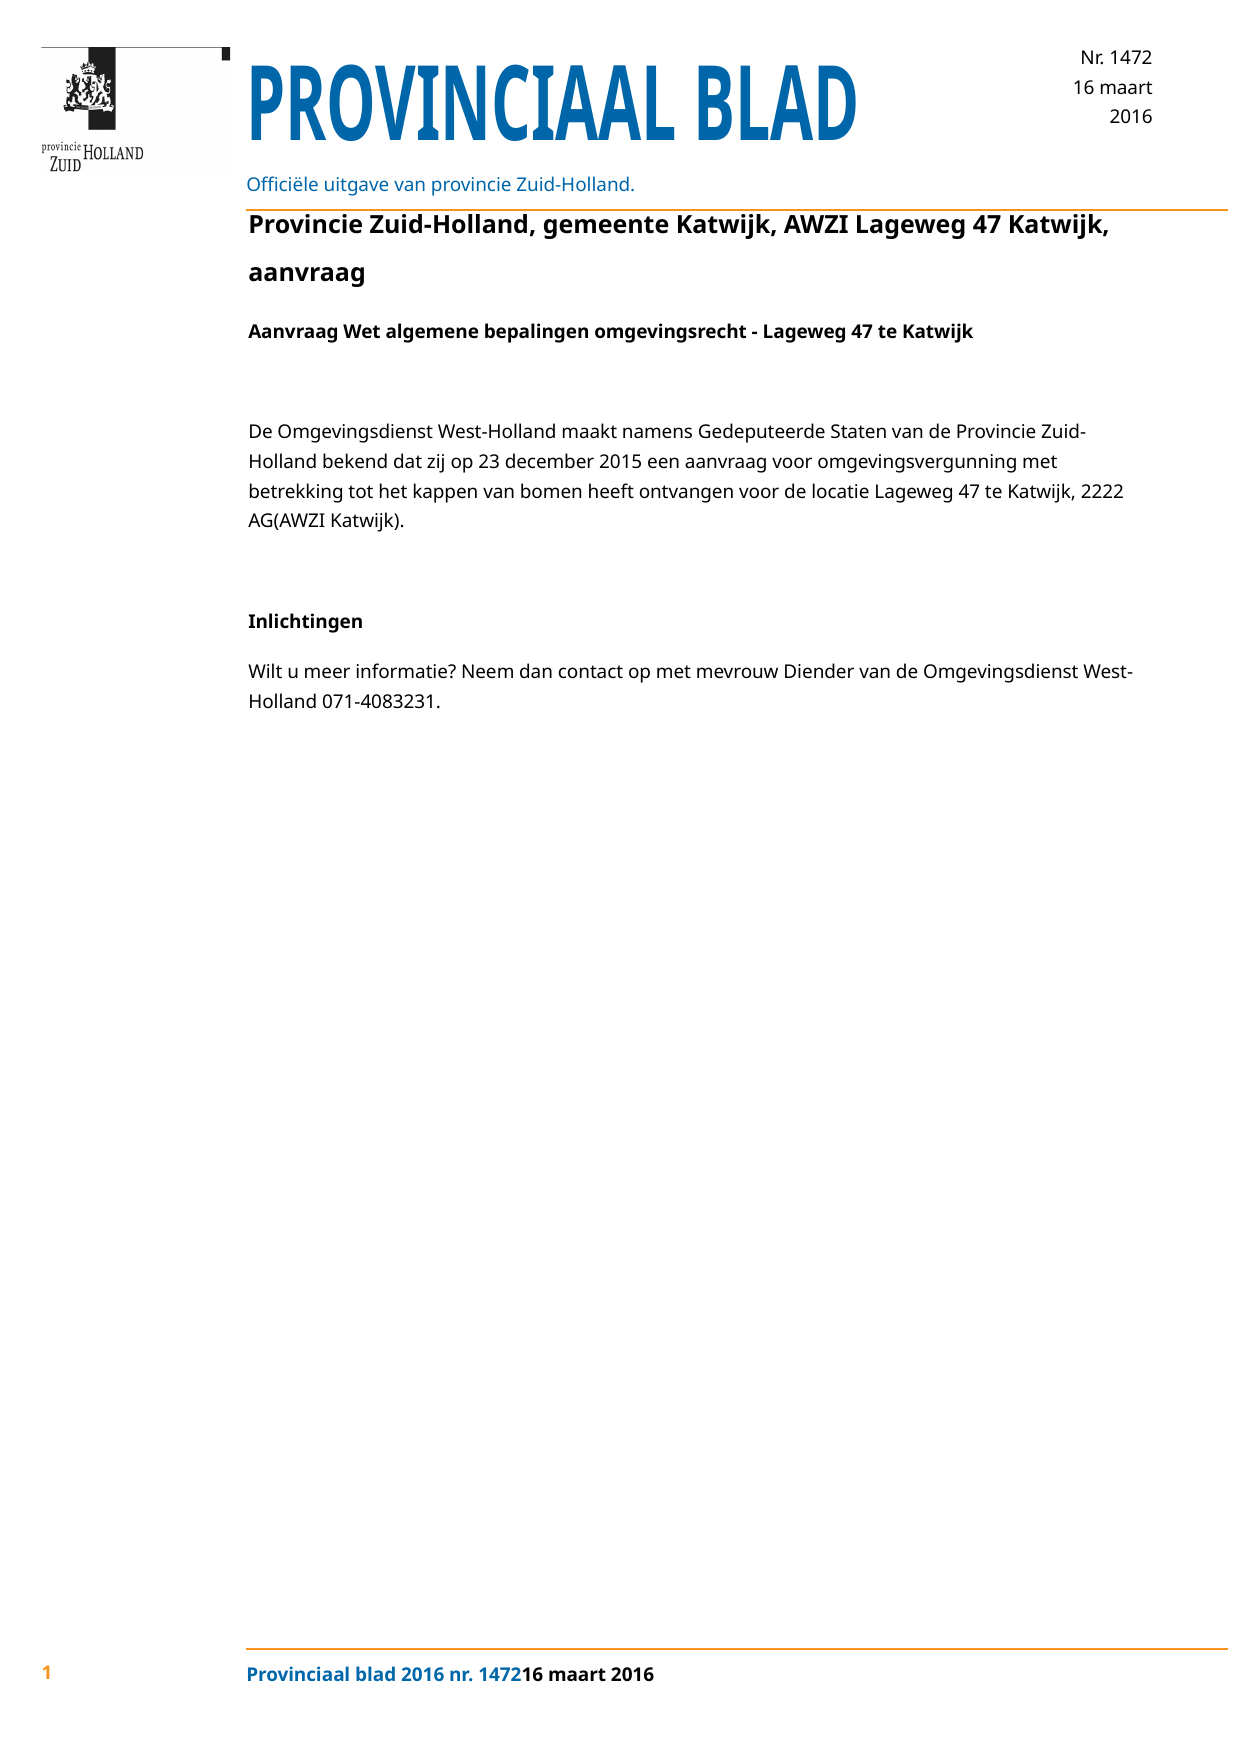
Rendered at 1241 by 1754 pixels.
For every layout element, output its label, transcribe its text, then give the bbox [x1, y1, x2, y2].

text Wilt u meer informatie? Neem dan contact op met mevrouw Diender van de Omgevingsdienst West-Holland 071-4083231. [248, 659, 1152, 714]
picture [41, 47, 231, 172]
text Aanvraag Wet algemene bepalingen omgevingsrecht - Lageweg 47 te Katwijk [248, 318, 1152, 344]
text De Omgevingsdienst West-Holland maakt namens Gedeputeerde Staten van de Provincie Zuid-Holland bekend dat zij op 23 december 2015 een aanvraag voor omgevingsvergunning met betrekking tot het kappen van bomen heeft ontvangen voor de locatie Lageweg 47 te Katwijk, 2222 AG(AWZI Katwijk). [248, 419, 1152, 533]
text Provincie Zuid-Holland, gemeente Katwijk, AWZI Lageweg 47 Katwijk, aanvraag [248, 211, 1152, 288]
text Inlichtingen [248, 608, 1152, 634]
